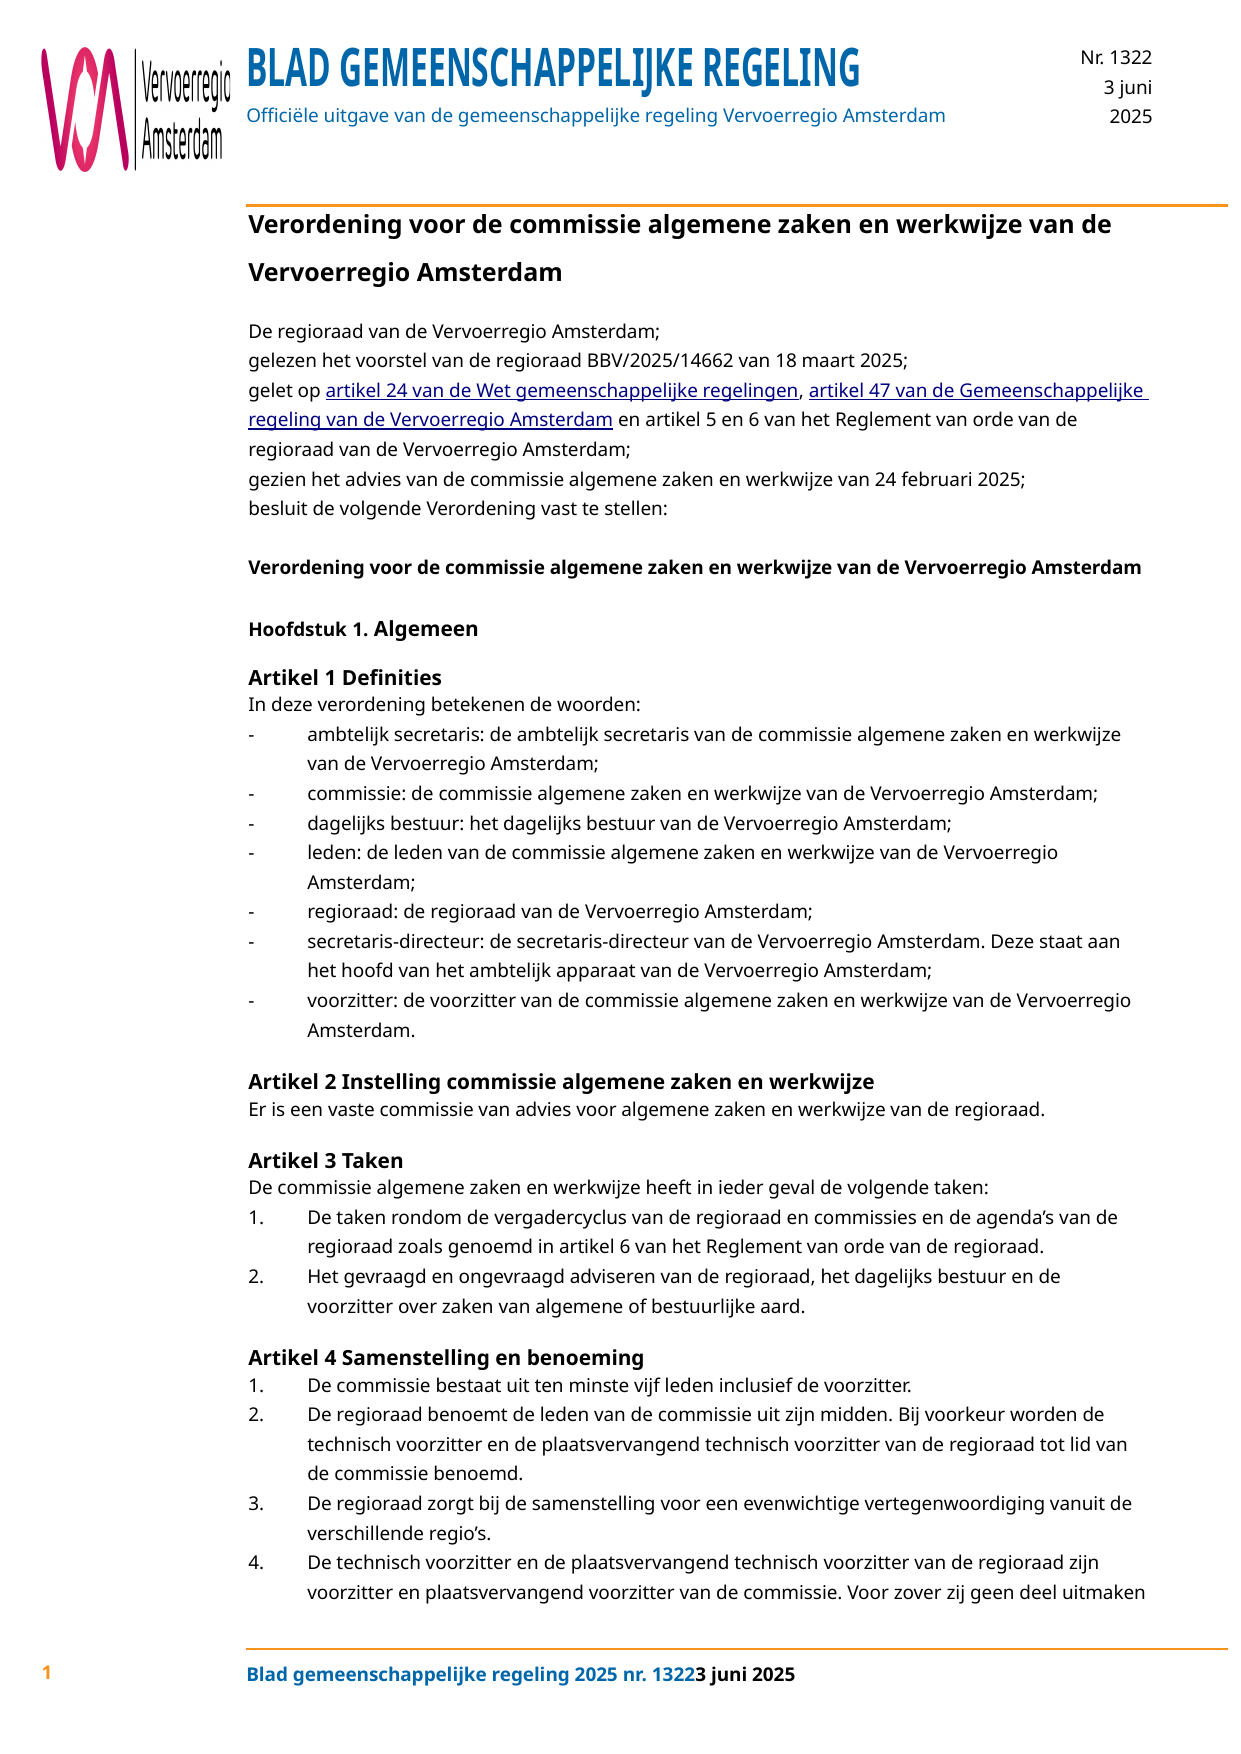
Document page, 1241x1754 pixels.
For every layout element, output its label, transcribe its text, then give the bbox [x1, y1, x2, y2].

text besluit de volgende Verordening vast te stellen: [248, 495, 1152, 521]
list commissie: de commissie algemene zaken en werkwijze van de Vervoerregio Amsterdam; [248, 780, 1152, 806]
list voorzitter: de voorzitter van de commissie algemene zaken en werkwijze van de Vervoerregio Amsterdam. [248, 987, 1152, 1043]
text Artikel 2 Instelling commissie algemene zaken en werkwijze [248, 1067, 1152, 1096]
text Er is een vaste commissie van advies voor algemene zaken en werkwijze van de regioraad. [248, 1096, 1152, 1121]
list De taken rondom de vergadercyclus van de regioraad en commissies en de agenda’s van de regioraad zoals genoemd in artikel 6 van het Reglement van orde van de regioraad. [248, 1204, 1152, 1259]
text gelet op artikel 24 van de Wet gemeenschappelijke regelingen, artikel 47 van de Gemeenschappelijke regeling van de Vervoerregio Amsterdam en artikel 5 en 6 van het Reglement van orde van de regioraad van de Vervoerregio Amsterdam; [248, 377, 1152, 462]
text Hoofdstuk 1. Algemeen [248, 614, 1152, 642]
text De regioraad van de Vervoerregio Amsterdam; [248, 318, 1152, 344]
list De regioraad zorgt bij de samenstelling voor een evenwichtige vertegenwoordiging vanuit de verschillende regio’s. [248, 1490, 1152, 1545]
text Artikel 4 Samenstelling en benoeming [248, 1343, 1152, 1372]
picture [41, 47, 231, 172]
list leden: de leden van de commissie algemene zaken en werkwijze van de Vervoerregio Amsterdam; [248, 839, 1152, 895]
list regioraad: de regioraad van de Vervoerregio Amsterdam; [248, 898, 1152, 924]
list Het gevraagd en ongevraagd adviseren van de regioraad, het dagelijks bestuur en de voorzitter over zaken van algemene of bestuurlijke aard. [248, 1263, 1152, 1319]
list ambtelijk secretaris: de ambtelijk secretaris van de commissie algemene zaken en werkwijze van de Vervoerregio Amsterdam; [248, 721, 1152, 776]
text Artikel 1 Definities [248, 663, 1152, 691]
list De regioraad benoemt de leden van de commissie uit zijn midden. Bij voorkeur worden de technisch voorzitter en de plaatsvervangend technisch voorzitter van de regioraad tot lid van de commissie benoemd. [248, 1401, 1152, 1486]
text Verordening voor de commissie algemene zaken en werkwijze van de Vervoerregio Amsterdam [248, 554, 1152, 580]
text gelezen het voorstel van de regioraad BBV/2025/14662 van 18 maart 2025; [248, 347, 1152, 373]
list dagelijks bestuur: het dagelijks bestuur van de Vervoerregio Amsterdam; [248, 810, 1152, 836]
text In deze verordening betekenen de woorden: [248, 691, 1152, 717]
text Artikel 3 Taken [248, 1146, 1152, 1174]
list secretaris-directeur: de secretaris-directeur van de Vervoerregio Amsterdam. Deze staat aan het hoofd van het ambtelijk apparaat van de Vervoerregio Amsterdam; [248, 928, 1152, 983]
list De technisch voorzitter en de plaatsvervangend technisch voorzitter van de regioraad zijn voorzitter en plaatsvervangend voorzitter van de commissie. Voor zover zij geen deel uitmaken [248, 1549, 1152, 1604]
text De commissie algemene zaken en werkwijze heeft in ieder geval de volgende taken: [248, 1174, 1152, 1200]
text gezien het advies van de commissie algemene zaken en werkwijze van 24 februari 2025; [248, 466, 1152, 492]
text Verordening voor de commissie algemene zaken en werkwijze van de Vervoerregio Amsterdam [248, 207, 1152, 288]
list De commissie bestaat uit ten minste vijf leden inclusief de voorzitter. [248, 1372, 1152, 1397]
